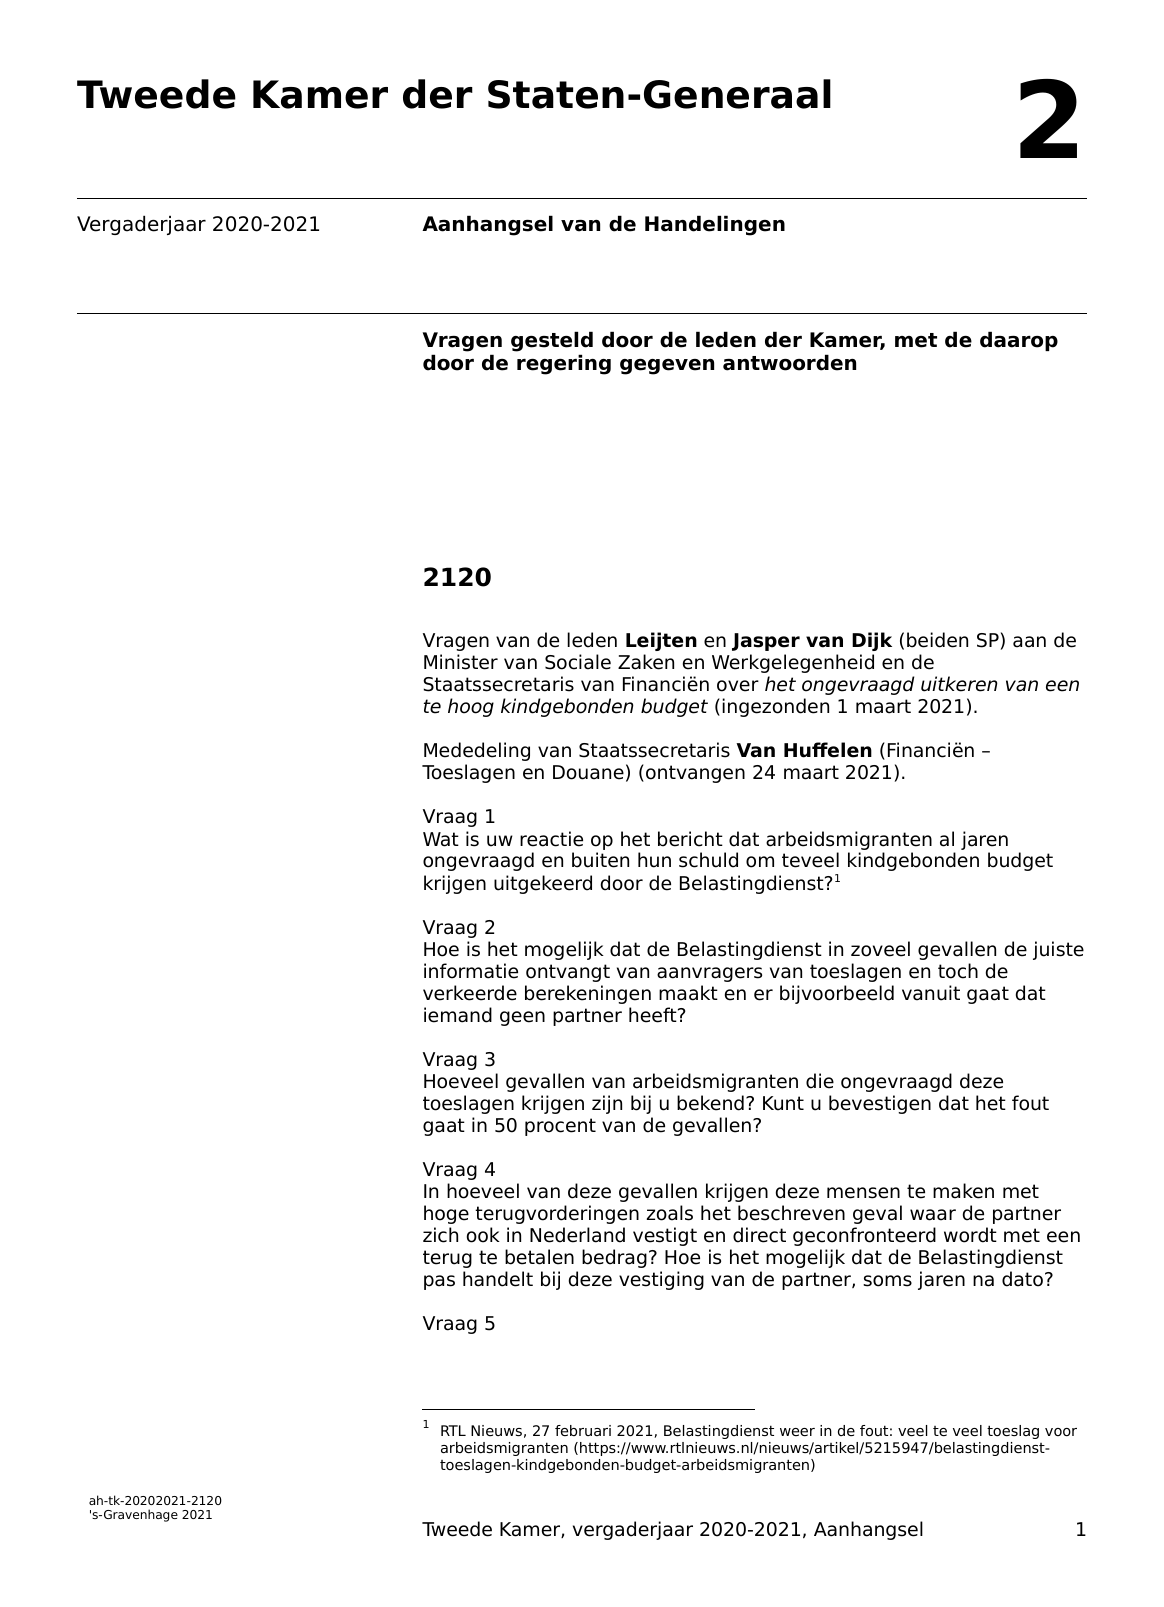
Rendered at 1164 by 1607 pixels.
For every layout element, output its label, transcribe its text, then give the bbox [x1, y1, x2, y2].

text RTL Nieuws, 27 februari 2021, Belastingdienst weer in de fout: veel te veel toeslag voor arbeidsmigranten (https://www.rtlnieuws.nl/nieuws/artikel/5215947/belastingdienst-toeslagen-kindgebonden-budget-arbeidsmigranten) [422, 1418, 1087, 1474]
text Vraag 5 [422, 1313, 1087, 1335]
text ah-tk-20202021-2120 [88, 1494, 323, 1508]
table_header Tweede Kamer der Staten-Generaal [77, 59, 886, 198]
text Wat is uw reactie op het bericht dat arbeidsmigranten al jaren ongevraagd en buiten hun schuld om teveel kindgebonden budget krijgen uitgekeerd door de Belastingdienst? [422, 828, 1087, 894]
text Hoe is het mogelijk dat de Belastingdienst in zoveel gevallen de juiste informatie ontvangt van aanvragers van toeslagen en toch de verkeerde berekeningen maakt en er bijvoorbeeld vanuit gaat dat iemand geen partner heeft? [422, 938, 1087, 1026]
text 2120 [422, 563, 1087, 592]
table_header 2 [886, 59, 1087, 198]
table_cell [77, 314, 422, 375]
text In hoeveel van deze gevallen krijgen deze mensen te maken met hoge terugvorderingen zoals het beschreven geval waar de partner zich ook in Nederland vestigt en direct geconfronteerd wordt met een terug te betalen bedrag? Hoe is het mogelijk dat de Belastingdienst pas handelt bij deze vestiging van de partner, soms jaren na dato? [422, 1181, 1087, 1291]
table_cell Vergaderjaar 2020-2021 [77, 199, 422, 313]
text Vraag 4 [422, 1159, 1087, 1181]
text Vragen van de leden Leijten en Jasper van Dijk (beiden SP) aan de Minister van Sociale Zaken en Werkgelegenheid en de Staatssecretaris van Financiën over het ongevraagd uitkeren van een te hoog kindgebonden budget (ingezonden 1 maart 2021). [422, 630, 1087, 718]
text Hoeveel gevallen van arbeidsmigranten die ongevraagd deze toeslagen krijgen zijn bij u bekend? Kunt u bevestigen dat het fout gaat in 50 procent van de gevallen? [422, 1071, 1087, 1137]
text 's-Gravenhage 2021 [88, 1508, 323, 1522]
table_cell Aanhangsel van de Handelingen [422, 199, 1087, 313]
text Vraag 1 [422, 806, 1087, 828]
text Vraag 2 [422, 917, 1087, 938]
text Vraag 3 [422, 1049, 1087, 1071]
table_cell Vragen gesteld door de leden der Kamer, met de daarop door de regering gegeven antwoorden [422, 314, 1087, 375]
text Mededeling van Staatssecretaris Van Huffelen (Financiën – Toeslagen en Douane) (ontvangen 24 maart 2021). [422, 740, 1087, 784]
